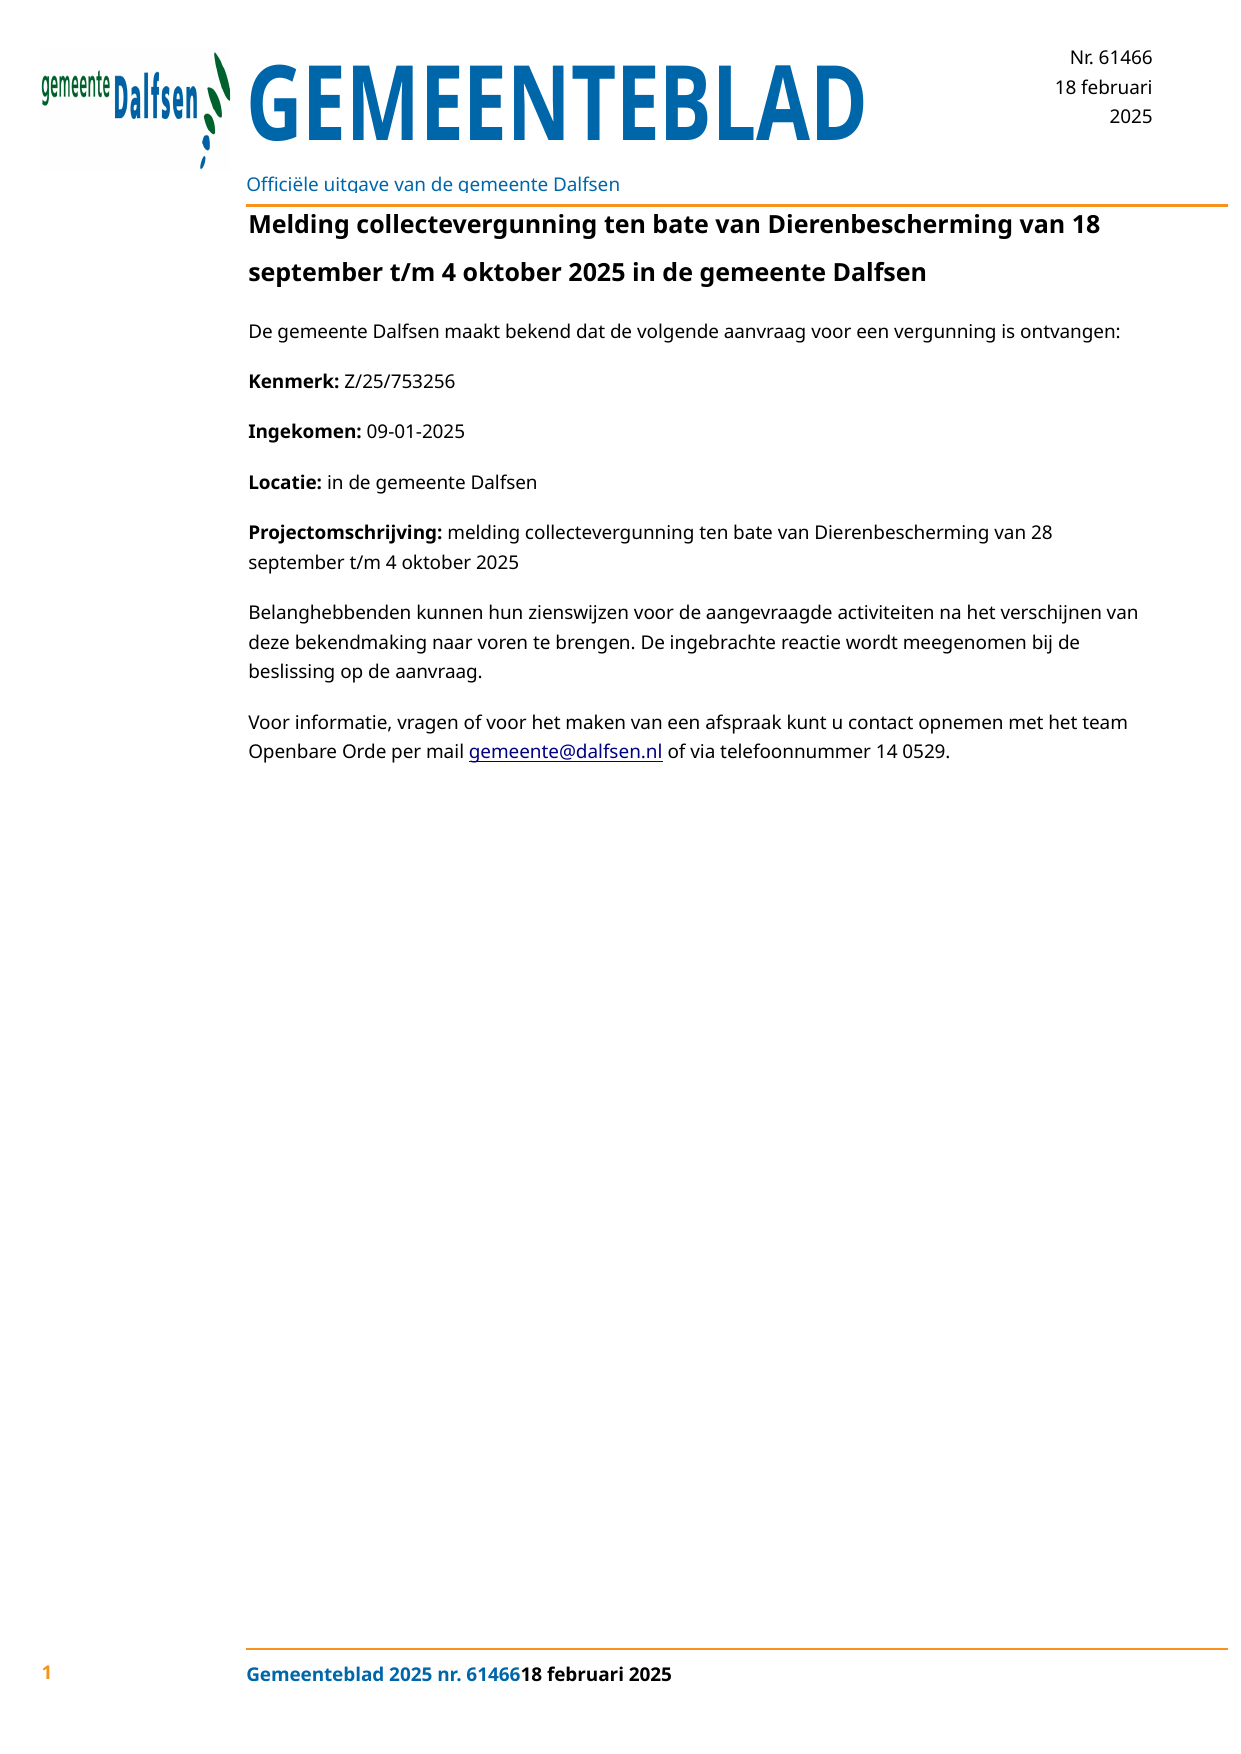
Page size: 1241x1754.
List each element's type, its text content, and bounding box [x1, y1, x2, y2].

text De gemeente Dalfsen maakt bekend dat de volgende aanvraag voor een vergunning is ontvangen: [248, 318, 1152, 344]
picture [41, 47, 231, 172]
text Melding collectevergunning ten bate van Dierenbescherming van 18 september t/m 4 oktober 2025 in de gemeente Dalfsen [248, 207, 1152, 288]
text Voor informatie, vragen of voor het maken van een afspraak kunt u contact opnemen met het team Openbare Orde per mail gemeente@dalfsen.nl of via telefoonnummer 14 0529. [248, 709, 1152, 764]
text Projectomschrijving: melding collectevergunning ten bate van Dierenbescherming van 28 september t/m 4 oktober 2025 [248, 519, 1152, 575]
text Kenmerk: Z/25/753256 [248, 368, 1152, 394]
text Locatie: in de gemeente Dalfsen [248, 469, 1152, 495]
text Belanghebbenden kunnen hun zienswijzen voor de aangevraagde activiteiten na het verschijnen van deze bekendmaking naar voren te brengen. De ingebrachte reactie wordt meegenomen bij de beslissing op de aanvraag. [248, 599, 1152, 684]
text Ingekomen: 09-01-2025 [248, 419, 1152, 444]
